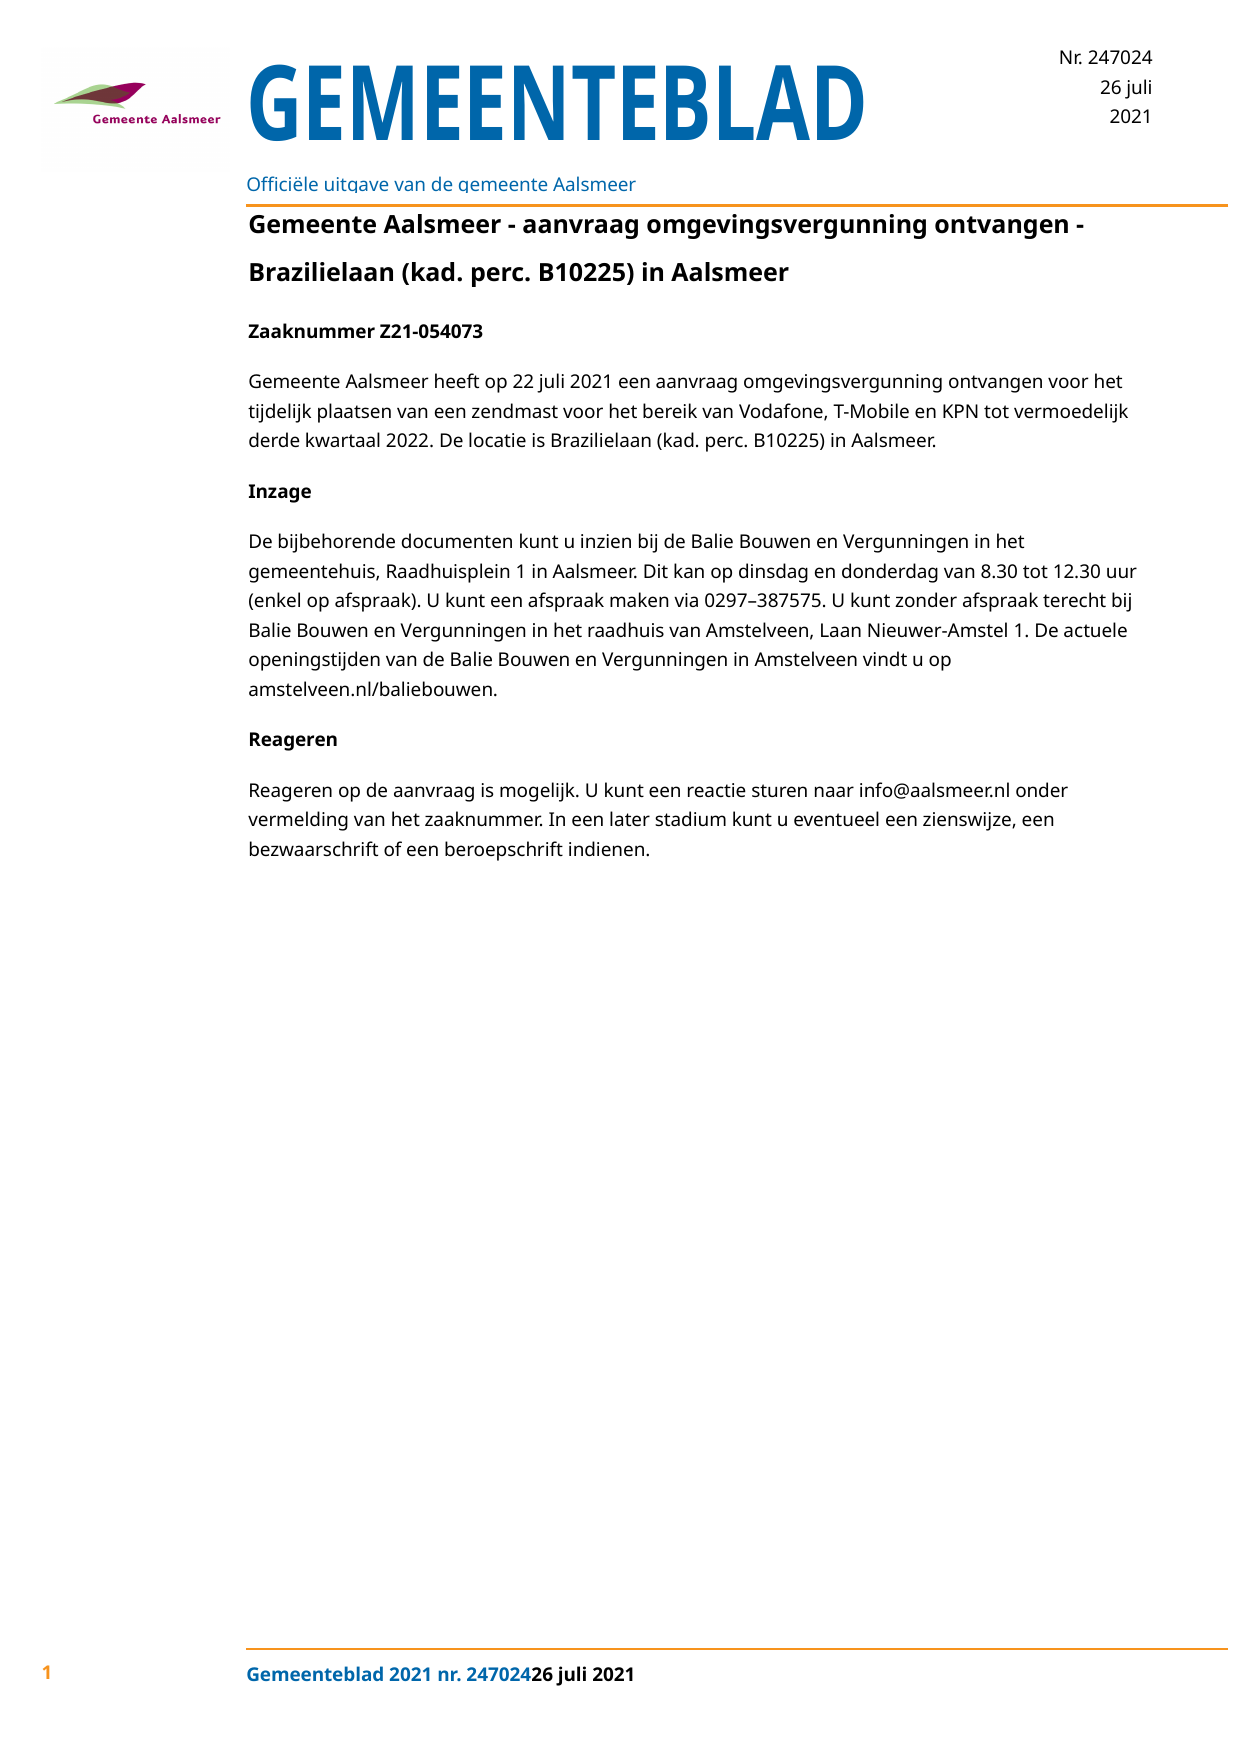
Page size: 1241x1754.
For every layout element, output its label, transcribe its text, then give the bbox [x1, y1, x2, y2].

text Inzage [248, 478, 1152, 504]
text De bijbehorende documenten kunt u inzien bij de Balie Bouwen en Vergunningen in het gemeentehuis, Raadhuisplein 1 in Aalsmeer. Dit kan op dinsdag en donderdag van 8.30 tot 12.30 uur (enkel op afspraak). U kunt een afspraak maken via 0297–387575. U kunt zonder afspraak terecht bij Balie Bouwen en Vergunningen in het raadhuis van Amstelveen, Laan Nieuwer-Amstel 1. De actuele openingstijden van de Balie Bouwen en Vergunningen in Amstelveen vindt u op amstelveen.nl/baliebouwen. [248, 528, 1152, 702]
text Reageren [248, 727, 1152, 752]
text Zaaknummer Z21-054073 [248, 318, 1152, 344]
text Gemeente Aalsmeer - aanvraag omgevingsvergunning ontvangen - Brazilielaan (kad. perc. B10225) in Aalsmeer [248, 207, 1152, 288]
picture [41, 47, 231, 172]
text Reageren op de aanvraag is mogelijk. U kunt een reactie sturen naar info@aalsmeer.nl onder vermelding van het zaaknummer. In een later stadium kunt u eventueel een zienswijze, een bezwaarschrift of een beroepschrift indienen. [248, 777, 1152, 862]
text Gemeente Aalsmeer heeft op 22 juli 2021 een aanvraag omgevingsvergunning ontvangen voor het tijdelijk plaatsen van een zendmast voor het bereik van Vodafone, T-Mobile en KPN tot vermoedelijk derde kwartaal 2022. De locatie is Brazilielaan (kad. perc. B10225) in Aalsmeer. [248, 368, 1152, 453]
